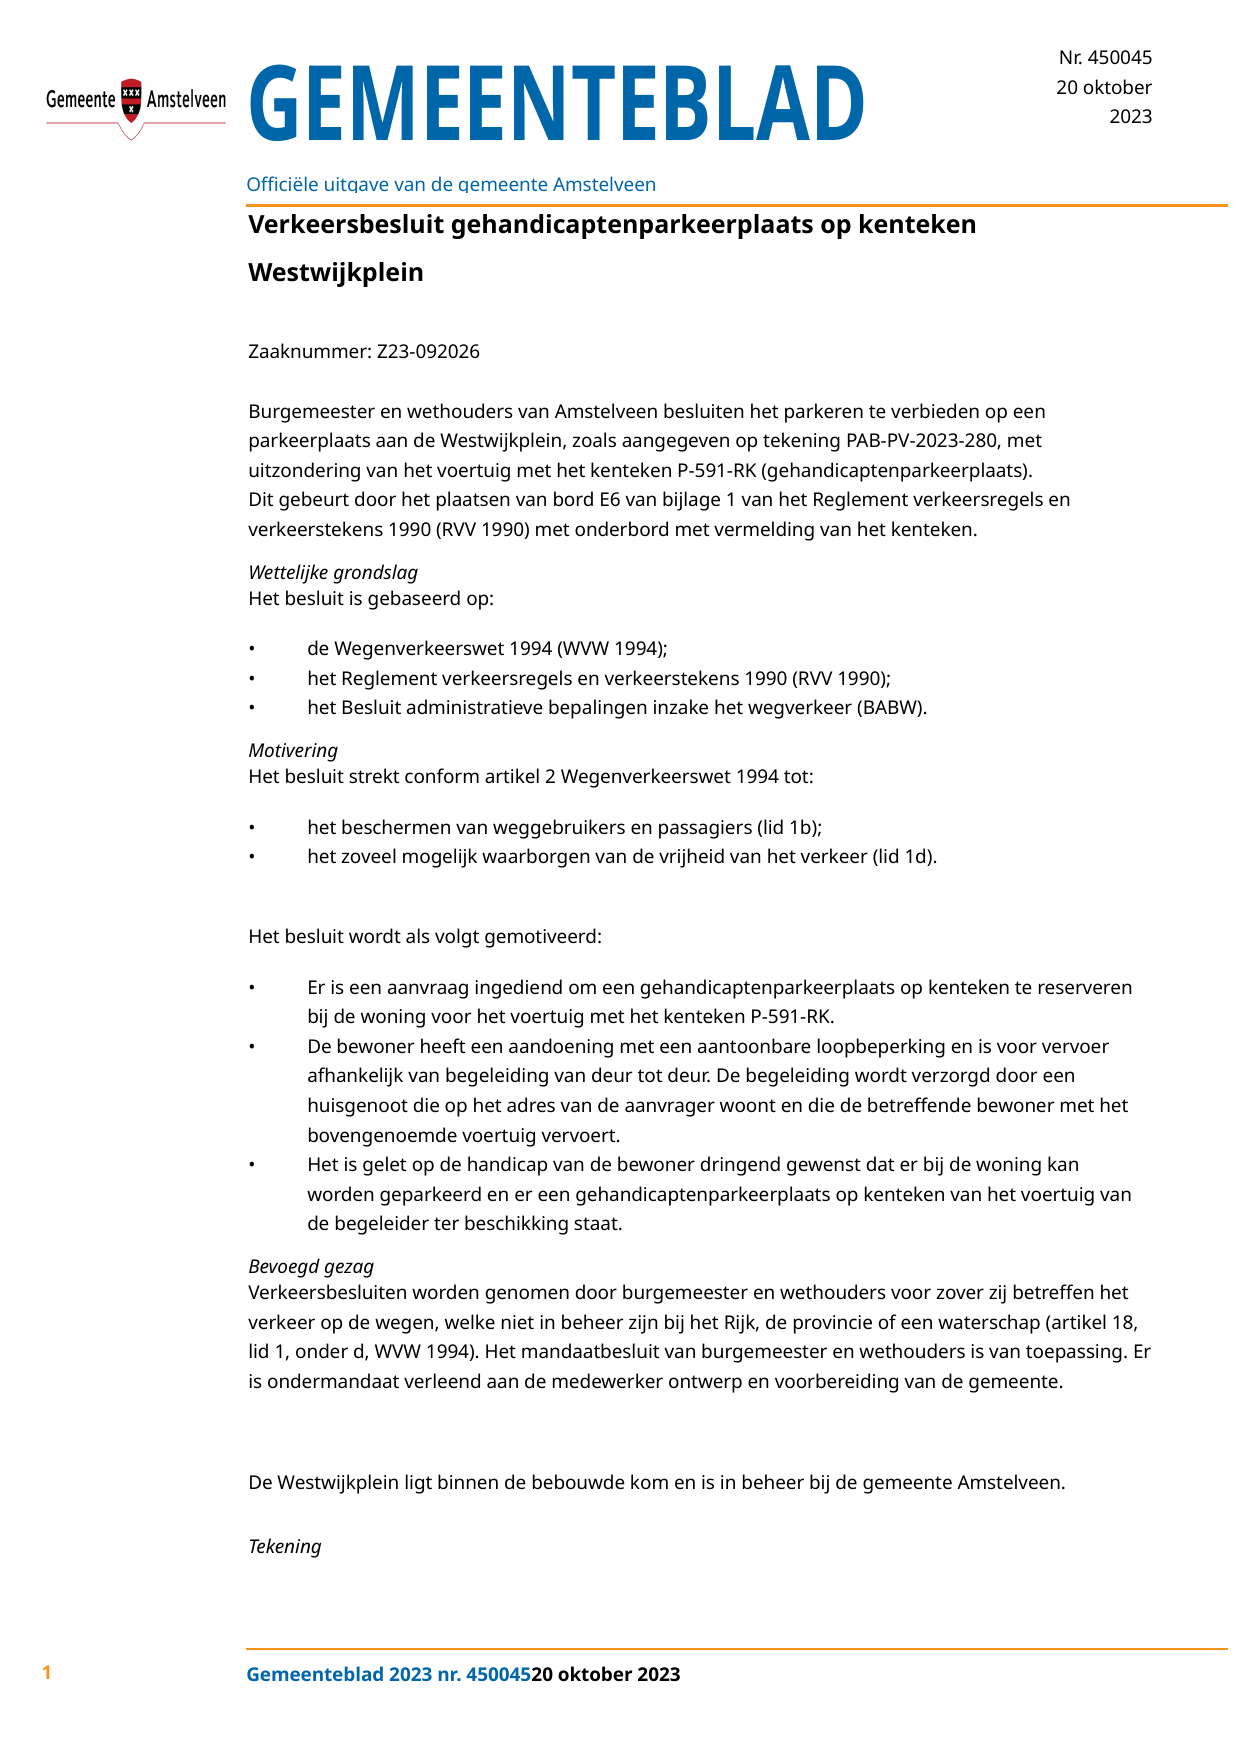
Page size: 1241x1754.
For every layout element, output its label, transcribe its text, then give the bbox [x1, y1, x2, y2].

text Dit gebeurt door het plaatsen van bord E6 van bijlage 1 van het Reglement verkeersregels en verkeerstekens 1990 (RVV 1990) met onderbord met vermelding van het kenteken. [248, 487, 1152, 542]
text De Westwijkplein ligt binnen de bebouwde kom en is in beheer bij de gemeente Amstelveen. [248, 1469, 1152, 1495]
picture [41, 47, 231, 172]
text Motivering [248, 738, 1152, 763]
text Verkeersbesluiten worden genomen door burgemeester en wethouders voor zover zij betreffen het verkeer op de wegen, welke niet in beheer zijn bij het Rijk, de provincie of een waterschap (artikel 18, lid 1, onder d, WVW 1994). Het mandaatbesluit van burgemeester en wethouders is van toepassing. Er is ondermandaat verleend aan de medewerker ontwerp en voorbereiding van de gemeente. [248, 1279, 1152, 1394]
text Het besluit strekt conform artikel 2 Wegenverkeerswet 1994 tot: [248, 763, 1152, 789]
text Bevoegd gezag [248, 1254, 1152, 1279]
text Het besluit wordt als volgt gemotiveerd: [248, 923, 1152, 949]
list Er is een aanvraag ingediend om een gehandicaptenparkeerplaats op kenteken te reserveren bij de woning voor het voertuig met het kenteken P-591-RK. [248, 974, 1152, 1029]
list het Besluit administratieve bepalingen inzake het wegverkeer (BABW). [248, 694, 1152, 720]
list het Reglement verkeersregels en verkeerstekens 1990 (RVV 1990); [248, 665, 1152, 691]
text Het besluit is gebaseerd op: [248, 585, 1152, 611]
text Burgemeester en wethouders van Amstelveen besluiten het parkeren te verbieden op een parkeerplaats aan de Westwijkplein, zoals aangegeven op tekening PAB-PV-2023-280, met uitzondering van het voertuig met het kenteken P-591-RK (gehandicaptenparkeerplaats). [248, 398, 1152, 483]
list De bewoner heeft een aandoening met een aantoonbare loopbeperking en is voor vervoer afhankelijk van begeleiding van deur tot deur. De begeleiding wordt verzorgd door een huisgenoot die op het adres van de aanvrager woont en die de betreffende bewoner met het bovengenoemde voertuig vervoert. [248, 1033, 1152, 1147]
text Wettelijke grondslag [248, 559, 1152, 585]
list het beschermen van weggebruikers en passagiers (lid 1b); [248, 814, 1152, 839]
list de Wegenverkeerswet 1994 (WVW 1994); [248, 635, 1152, 661]
text Tekening [248, 1533, 1152, 1559]
text Verkeersbesluit gehandicaptenparkeerplaats op kenteken Westwijkplein [248, 207, 1152, 288]
list het zoveel mogelijk waarborgen van de vrijheid van het verkeer (lid 1d). [248, 843, 1152, 869]
text Zaaknummer: Z23-092026 [248, 339, 1152, 364]
list Het is gelet op de handicap van de bewoner dringend gewenst dat er bij de woning kan worden geparkeerd en er een gehandicaptenparkeerplaats op kenteken van het voertuig van de begeleider ter beschikking staat. [248, 1151, 1152, 1236]
